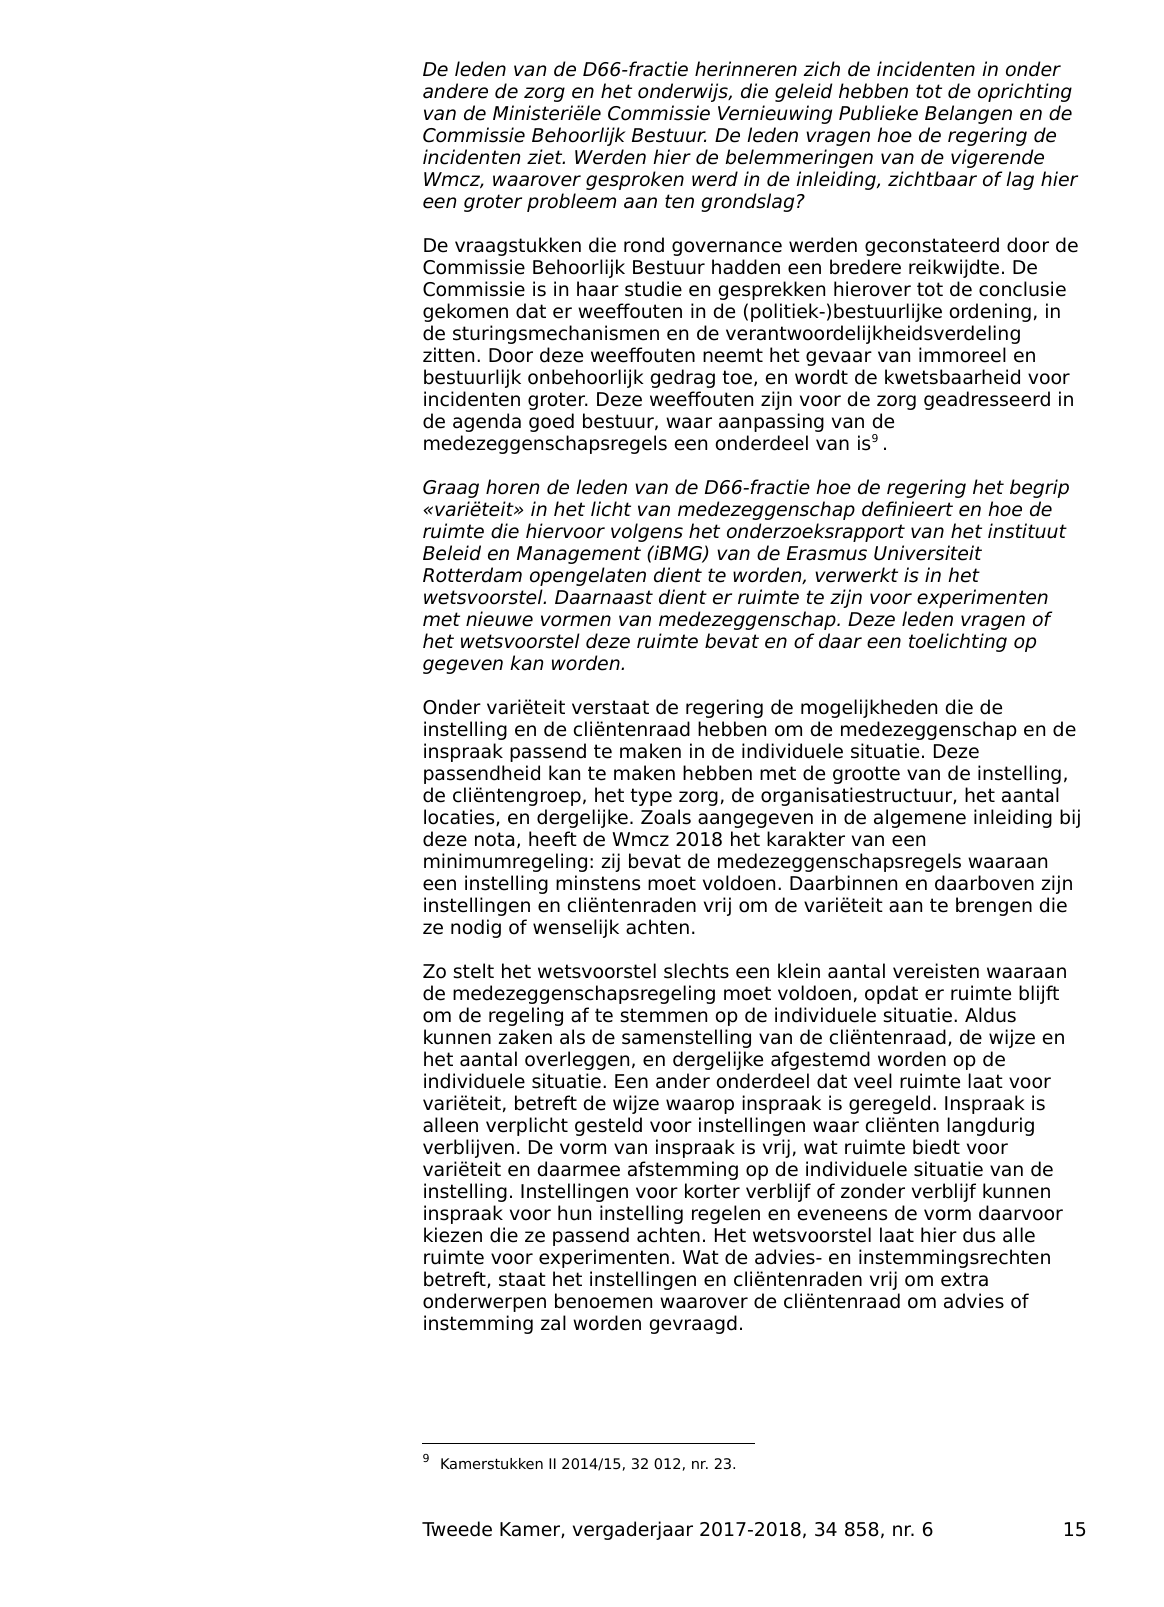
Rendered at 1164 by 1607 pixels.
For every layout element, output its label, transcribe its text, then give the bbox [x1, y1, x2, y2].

text Zo stelt het wetsvoorstel slechts een klein aantal vereisten waaraan de medezeggenschapsregeling moet voldoen, opdat er ruimte blijft om de regeling af te stemmen op de individuele situatie. Aldus kunnen zaken als de samenstelling van de cliëntenraad, de wijze en het aantal overleggen, en dergelijke afgestemd worden op de individuele situatie. Een ander onderdeel dat veel ruimte laat voor variëteit, betreft de wijze waarop inspraak is geregeld. Inspraak is alleen verplicht gesteld voor instellingen waar cliënten langdurig verblijven. De vorm van inspraak is vrij, wat ruimte biedt voor variëteit en daarmee afstemming op de individuele situatie van de instelling. Instellingen voor korter verblijf of zonder verblijf kunnen inspraak voor hun instelling regelen en eveneens de vorm daarvoor kiezen die ze passend achten. Het wetsvoorstel laat hier dus alle ruimte voor experimenten. Wat de advies- en instemmingsrechten betreft, staat het instellingen en cliëntenraden vrij om extra onderwerpen benoemen waarover de cliëntenraad om advies of instemming zal worden gevraagd. [422, 961, 1087, 1335]
text Onder variëteit verstaat de regering de mogelijkheden die de instelling en de cliëntenraad hebben om de medezeggenschap en de inspraak passend te maken in de individuele situatie. Deze passendheid kan te maken hebben met de grootte van de instelling, de cliëntengroep, het type zorg, de organisatiestructuur, het aantal locaties, en dergelijke. Zoals aangegeven in de algemene inleiding bij deze nota, heeft de Wmcz 2018 het karakter van een minimumregeling: zij bevat de medezeggenschapsregels waaraan een instelling minstens moet voldoen. Daarbinnen en daarboven zijn instellingen en cliëntenraden vrij om de variëteit aan te brengen die ze nodig of wenselijk achten. [422, 697, 1087, 939]
text Graag horen de leden van de D66-fractie hoe de regering het begrip «variëteit» in het licht van medezeggenschap definieert en hoe de ruimte die hiervoor volgens het onderzoeksrapport van het instituut Beleid en Management (iBMG) van de Erasmus Universiteit Rotterdam opengelaten dient te worden, verwerkt is in het wetsvoorstel. Daarnaast dient er ruimte te zijn voor experimenten met nieuwe vormen van medezeggenschap. Deze leden vragen of het wetsvoorstel deze ruimte bevat en of daar een toelichting op gegeven kan worden. [422, 477, 1087, 675]
text Kamerstukken II 2014/15, 32 012, nr. 23. [422, 1452, 1087, 1474]
text De leden van de D66-fractie herinneren zich de incidenten in onder andere de zorg en het onderwijs, die geleid hebben tot de oprichting van de Ministeriële Commissie Vernieuwing Publieke Belangen en de Commissie Behoorlijk Bestuur. De leden vragen hoe de regering de incidenten ziet. Werden hier de belemmeringen van de vigerende Wmcz, waarover gesproken werd in de inleiding, zichtbaar of lag hier een groter probleem aan ten grondslag? [422, 59, 1087, 213]
text De vraagstukken die rond governance werden geconstateerd door de Commissie Behoorlijk Bestuur hadden een bredere reikwijdte. De Commissie is in haar studie en gesprekken hierover tot de conclusie gekomen dat er weeffouten in de (politiek-)bestuurlijke ordening, in de sturingsmechanismen en de verantwoordelijkheidsverdeling zitten. Door deze weeffouten neemt het gevaar van immoreel en bestuurlijk onbehoorlijk gedrag toe, en wordt de kwetsbaarheid voor incidenten groter. Deze weeffouten zijn voor de zorg geadresseerd in de agenda goed bestuur, waar aanpassing van de medezeggenschapsregels een onderdeel van is. [422, 235, 1087, 455]
